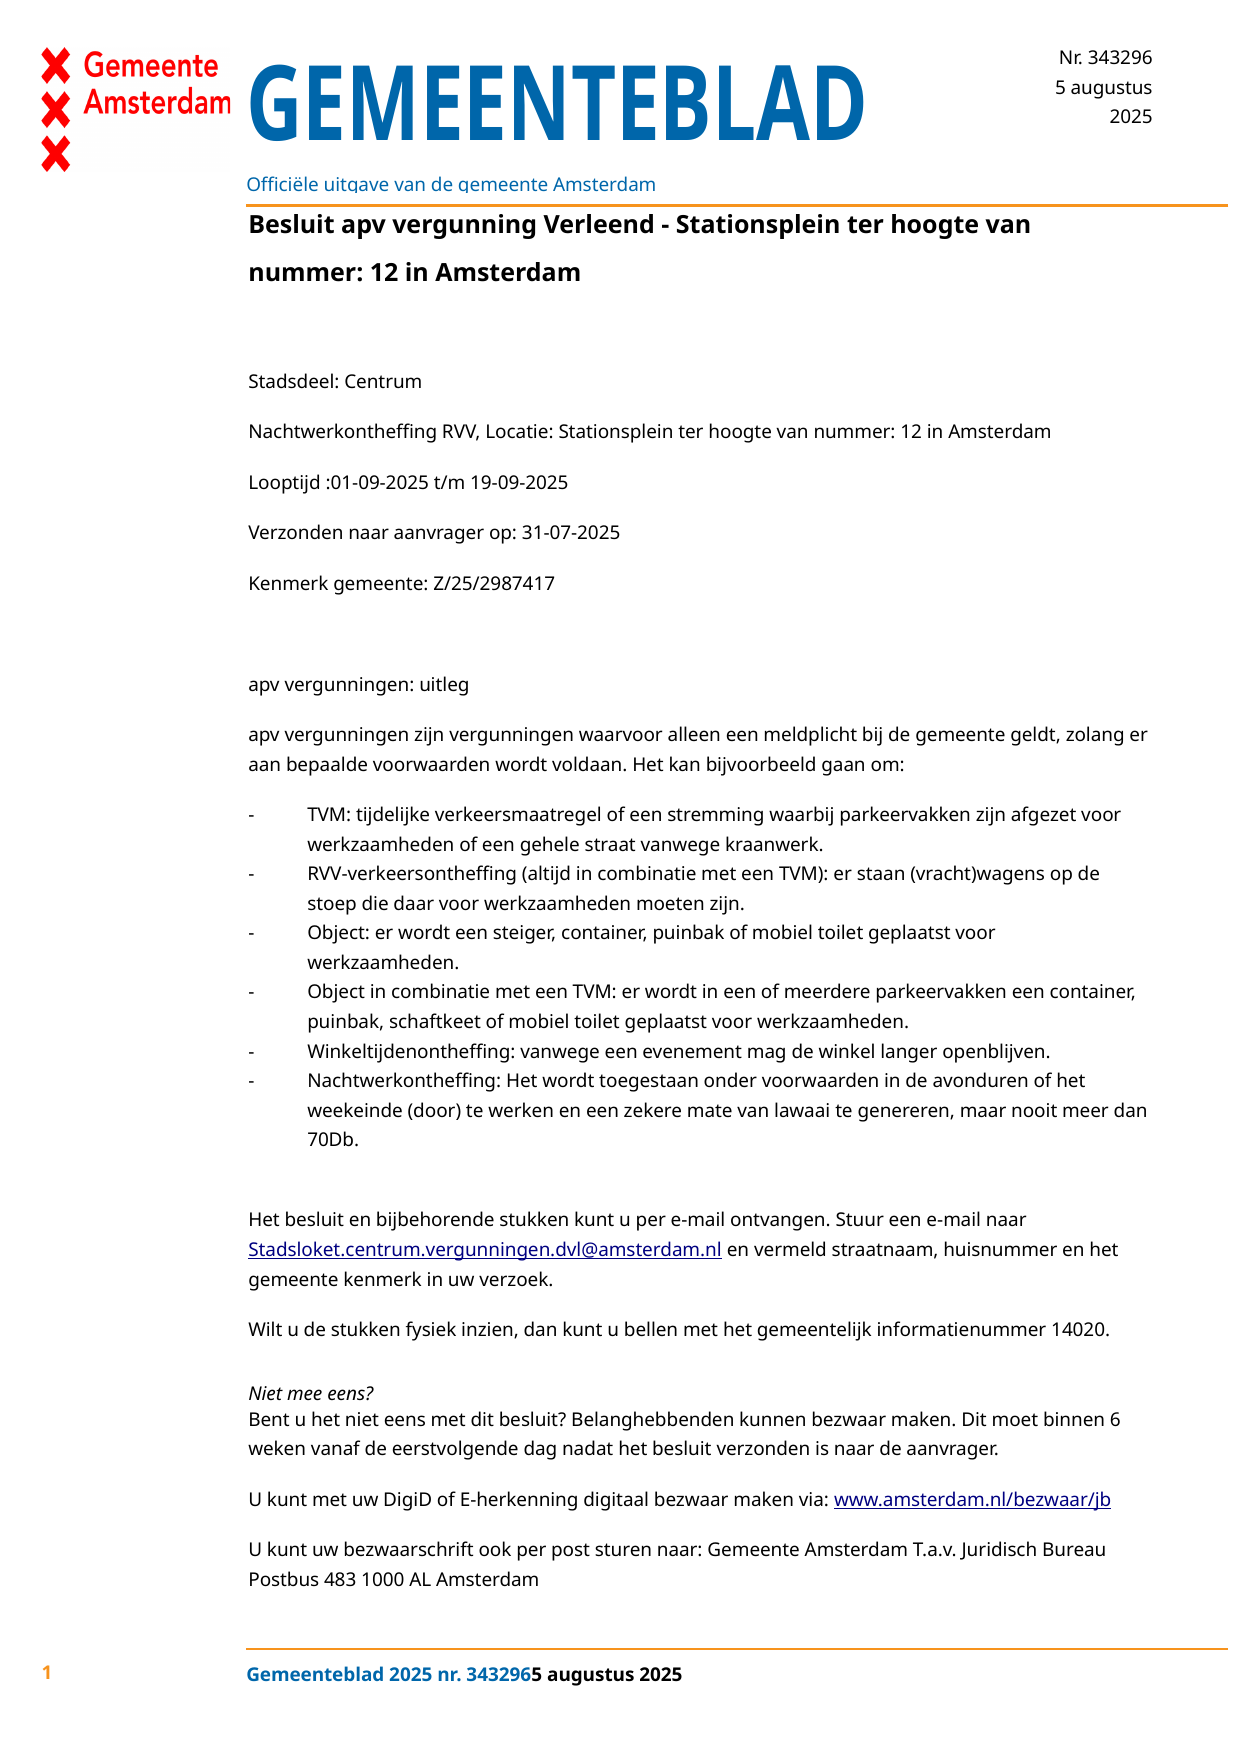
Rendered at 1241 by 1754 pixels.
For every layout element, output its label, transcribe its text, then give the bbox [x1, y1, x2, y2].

text Nachtwerkontheffing RVV, Locatie: Stationsplein ter hoogte van nummer: 12 in Amsterdam [248, 419, 1152, 444]
text Bent u het niet eens met dit besluit? Belanghebbenden kunnen bezwaar maken. Dit moet binnen 6 weken vanaf de eerstvolgende dag nadat het besluit verzonden is naar de aanvrager. [248, 1406, 1152, 1461]
list TVM: tijdelijke verkeersmaatregel of een stremming waarbij parkeervakken zijn afgezet voor werkzaamheden of een gehele straat vanwege kraanwerk. [248, 801, 1152, 857]
list Object in combinatie met een TVM: er wordt in een of meerdere parkeervakken een container, puinbak, schaftkeet of mobiel toilet geplaatst voor werkzaamheden. [248, 979, 1152, 1034]
text Stadsdeel: Centrum [248, 368, 1152, 394]
picture [41, 47, 231, 172]
text U kunt met uw DigiD of E-herkenning digitaal bezwaar maken via: www.amsterdam.nl/bezwaar/jb [248, 1486, 1152, 1512]
text Looptijd :01-09-2025 t/m 19-09-2025 [248, 469, 1152, 495]
text Besluit apv vergunning Verleend - Stationsplein ter hoogte van nummer: 12 in Amsterdam [248, 207, 1152, 288]
list Nachtwerkontheffing: Het wordt toegestaan onder voorwaarden in de avonduren of het weekeinde (door) te werken en een zekere mate van lawaai te genereren, maar nooit meer dan 70Db. [248, 1067, 1152, 1152]
text Verzonden naar aanvrager op: 31-07-2025 [248, 519, 1152, 545]
list RVV-verkeersontheffing (altijd in combinatie met een TVM): er staan (vracht)wagens op de stoep die daar voor werkzaamheden moeten zijn. [248, 860, 1152, 916]
list Object: er wordt een steiger, container, puinbak of mobiel toilet geplaatst voor werkzaamheden. [248, 919, 1152, 975]
text Wilt u de stukken fysiek inzien, dan kunt u bellen met het gemeentelijk informatienummer 14020. [248, 1316, 1152, 1342]
text Kenmerk gemeente: Z/25/2987417 [248, 570, 1152, 596]
list Winkeltijdenontheffing: vanwege een evenement mag de winkel langer openblijven. [248, 1038, 1152, 1064]
text apv vergunningen: uitleg [248, 671, 1152, 697]
text U kunt uw bezwaarschrift ook per post sturen naar: Gemeente Amsterdam T.a.v. Juridisch Bureau Postbus 483 1000 AL Amsterdam [248, 1536, 1152, 1592]
text Het besluit en bijbehorende stukken kunt u per e-mail ontvangen. Stuur een e-mail naar Stadsloket.centrum.vergunningen.dvl@amsterdam.nl en vermeld straatnaam, huisnummer en het gemeente kenmerk in uw verzoek. [248, 1207, 1152, 1292]
text apv vergunningen zijn vergunningen waarvoor alleen een meldplicht bij de gemeente geldt, zolang er aan bepaalde voorwaarden wordt voldaan. Het kan bijvoorbeeld gaan om: [248, 721, 1152, 777]
text Niet mee eens? [248, 1380, 1152, 1406]
